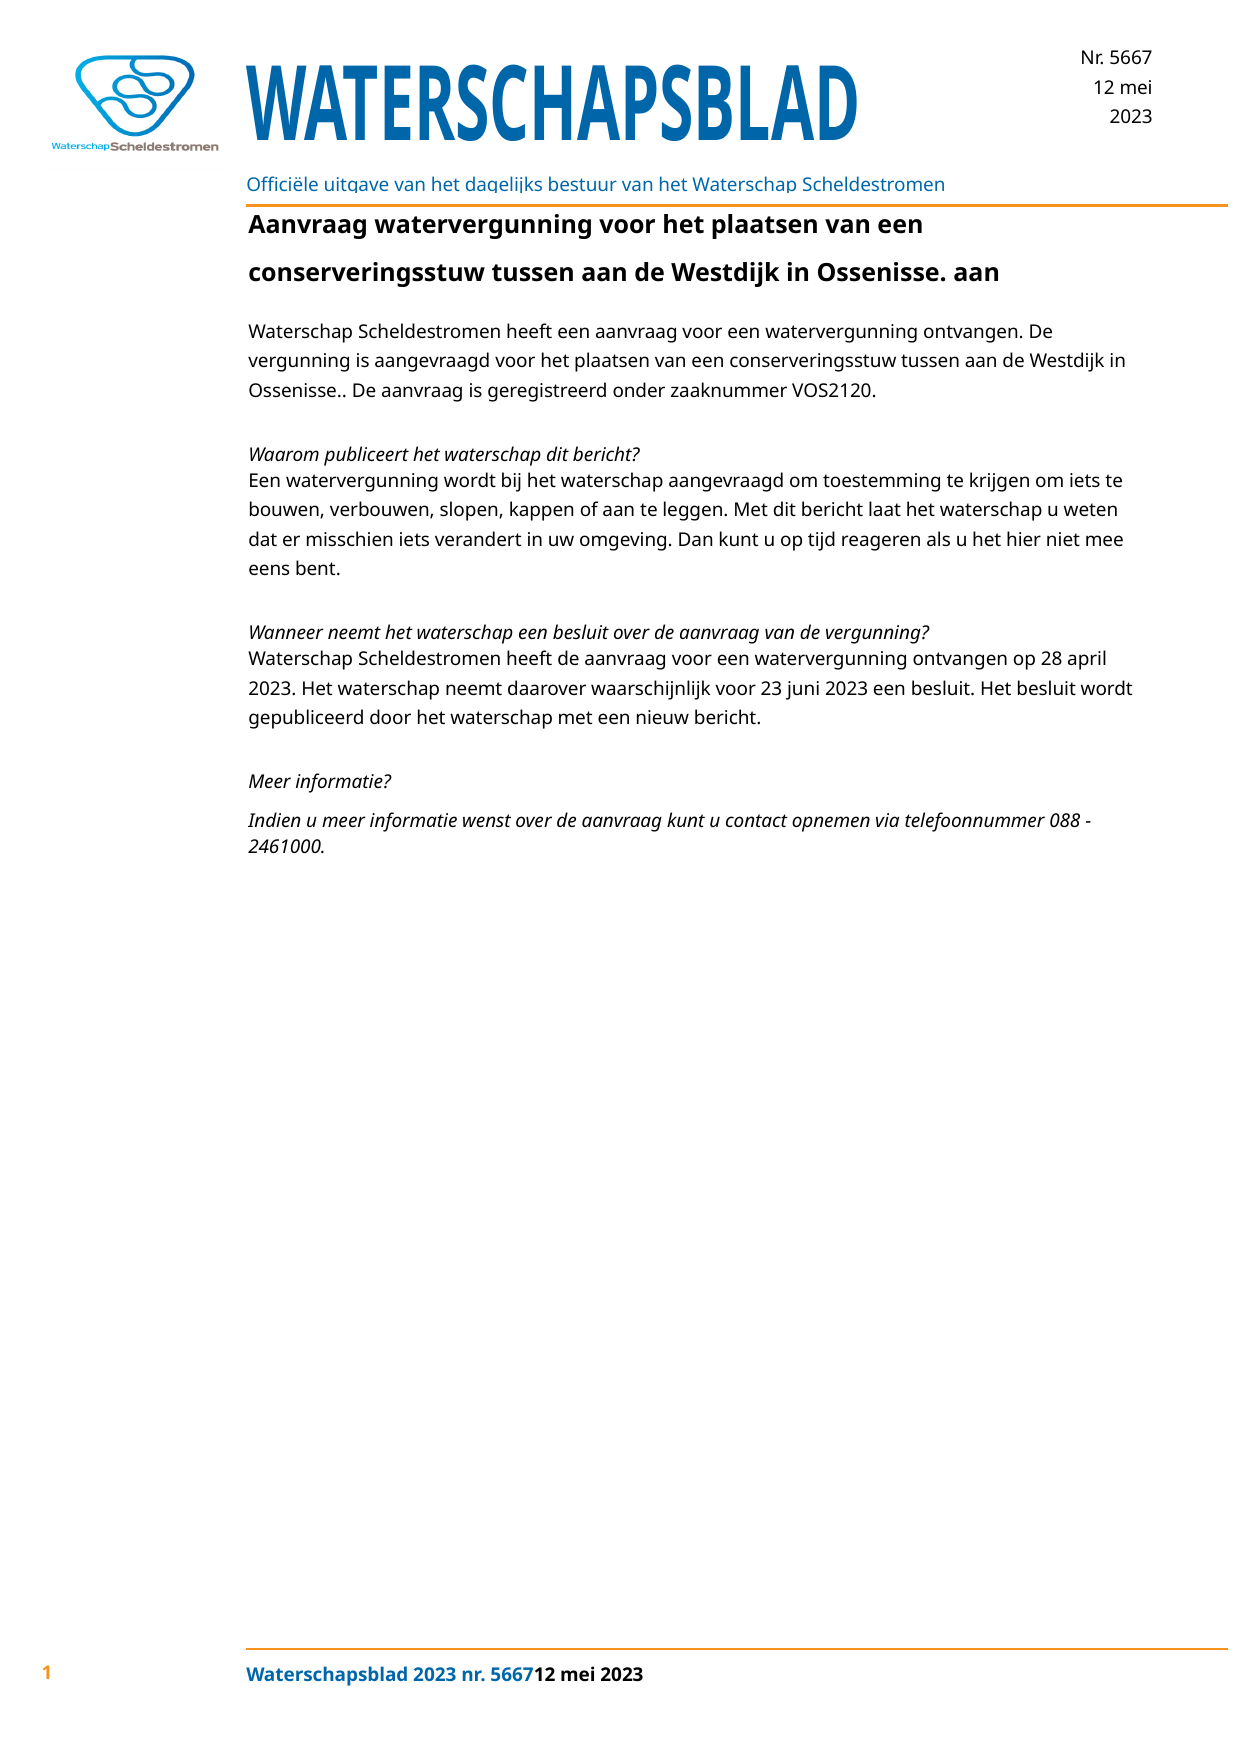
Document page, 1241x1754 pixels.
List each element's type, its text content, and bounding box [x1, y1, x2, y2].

picture [41, 47, 231, 172]
text Indien u meer informatie wenst over de aanvraag kunt u contact opnemen via telefoonnummer 088 - 2461000. [248, 808, 1152, 859]
text Een watervergunning wordt bij het waterschap aangevraagd om toestemming te krijgen om iets te bouwen, verbouwen, slopen, kappen of aan te leggen. Met dit bericht laat het waterschap u weten dat er misschien iets verandert in uw omgeving. Dan kunt u op tijd reageren als u het hier niet mee eens bent. [248, 467, 1152, 581]
text Meer informatie? [248, 768, 1152, 794]
text Waterschap Scheldestromen heeft de aanvraag voor een watervergunning ontvangen op 28 april 2023. Het waterschap neemt daarover waarschijnlijk voor 23 juni 2023 een besluit. Het besluit wordt gepubliceerd door het waterschap met een nieuw bericht. [248, 645, 1152, 730]
text Aanvraag watervergunning voor het plaatsen van een conserveringsstuw tussen aan de Westdijk in Ossenisse. aan [248, 207, 1152, 288]
text Wanneer neemt het waterschap een besluit over de aanvraag van de vergunning? [248, 619, 1152, 645]
text Waterschap Scheldestromen heeft een aanvraag voor een watervergunning ontvangen. De vergunning is aangevraagd voor het plaatsen van een conserveringsstuw tussen aan de Westdijk in Ossenisse.. De aanvraag is geregistreerd onder zaaknummer VOS2120. [248, 318, 1152, 403]
text Waarom publiceert het waterschap dit bericht? [248, 441, 1152, 467]
